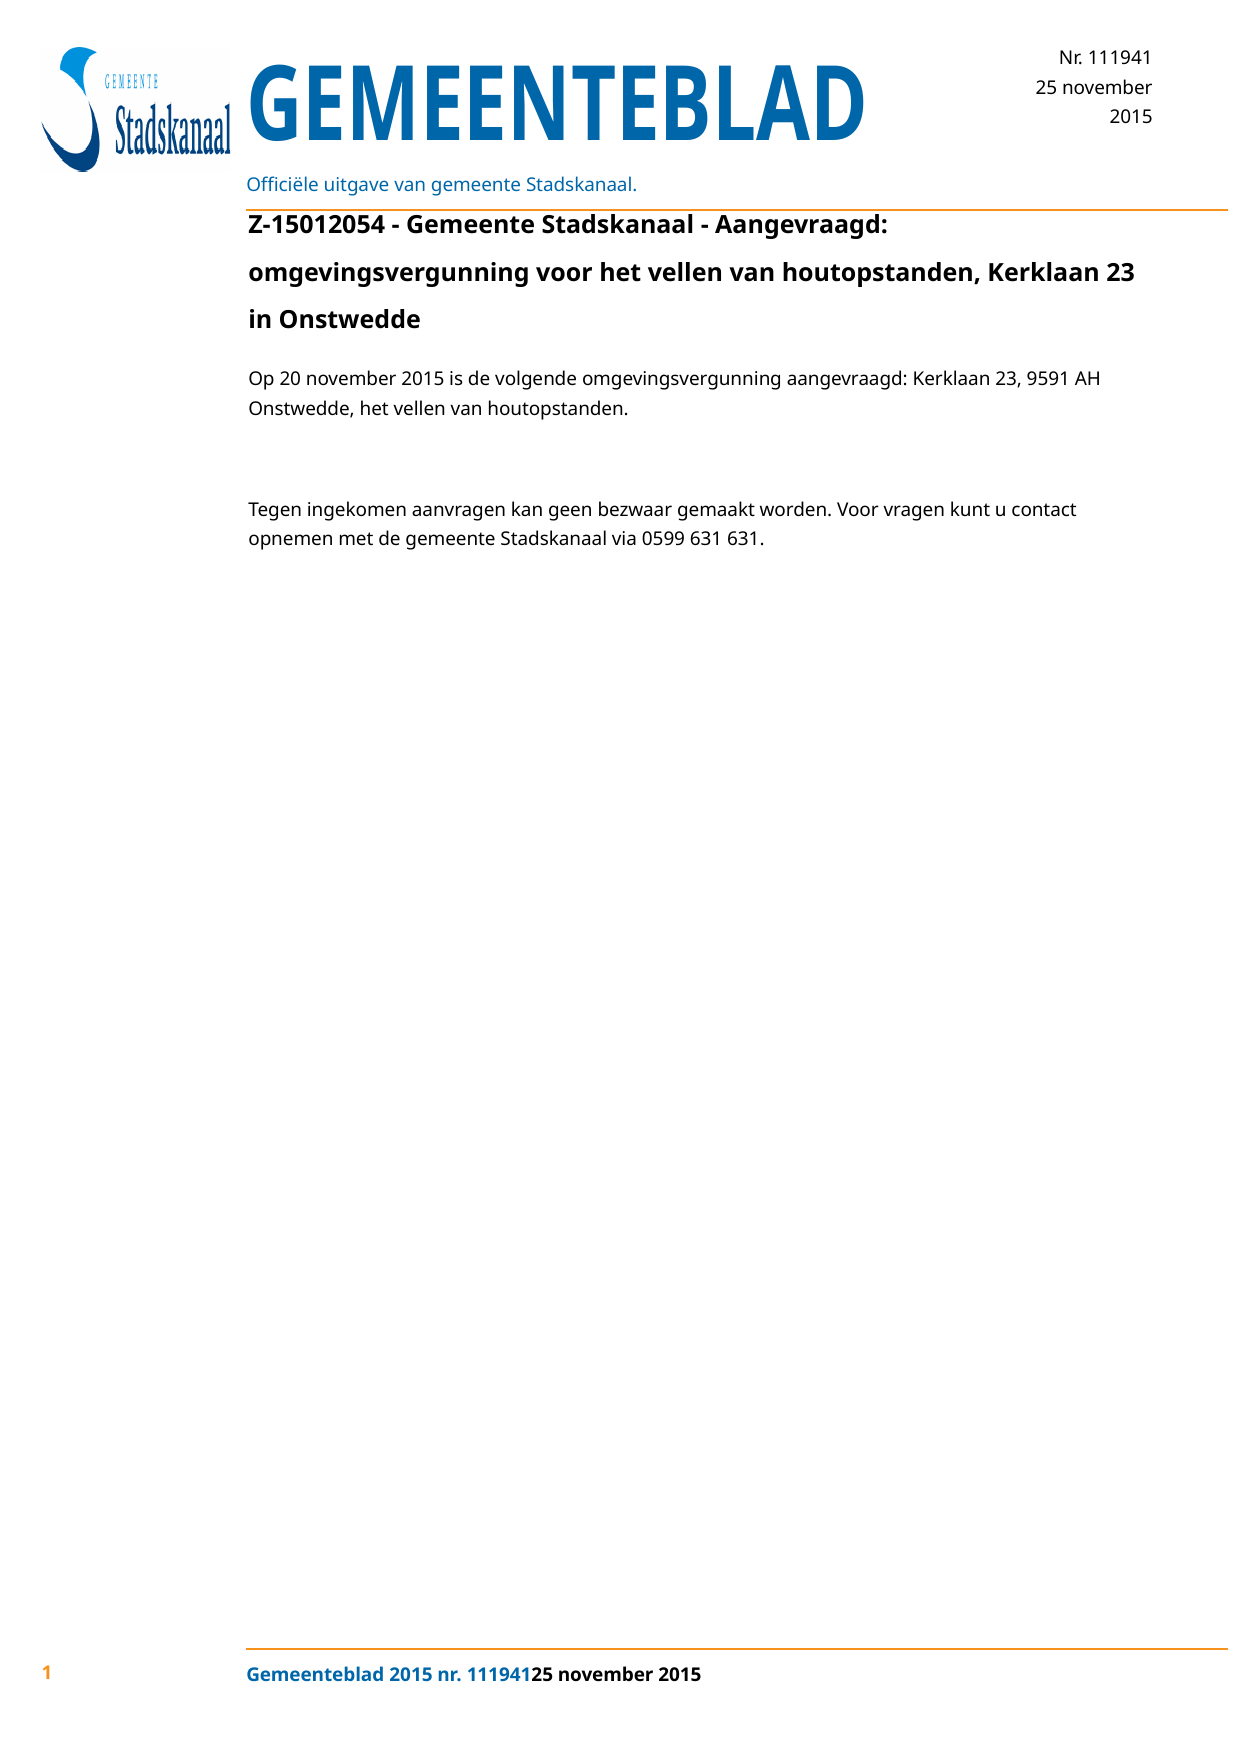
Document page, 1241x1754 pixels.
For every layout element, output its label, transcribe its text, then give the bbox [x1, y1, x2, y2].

text Op 20 november 2015 is de volgende omgevingsvergunning aangevraagd: Kerklaan 23, 9591 AH Onstwedde, het vellen van houtopstanden. [248, 366, 1152, 421]
text Tegen ingekomen aanvragen kan geen bezwaar gemaakt worden. Voor vragen kunt u contact opnemen met de gemeente Stadskanaal via 0599 631 631. [248, 496, 1152, 551]
picture [41, 47, 231, 172]
text Z-15012054 - Gemeente Stadskanaal - Aangevraagd: omgevingsvergunning voor het vellen van houtopstanden, Kerklaan 23 in Onstwedde [248, 211, 1152, 336]
